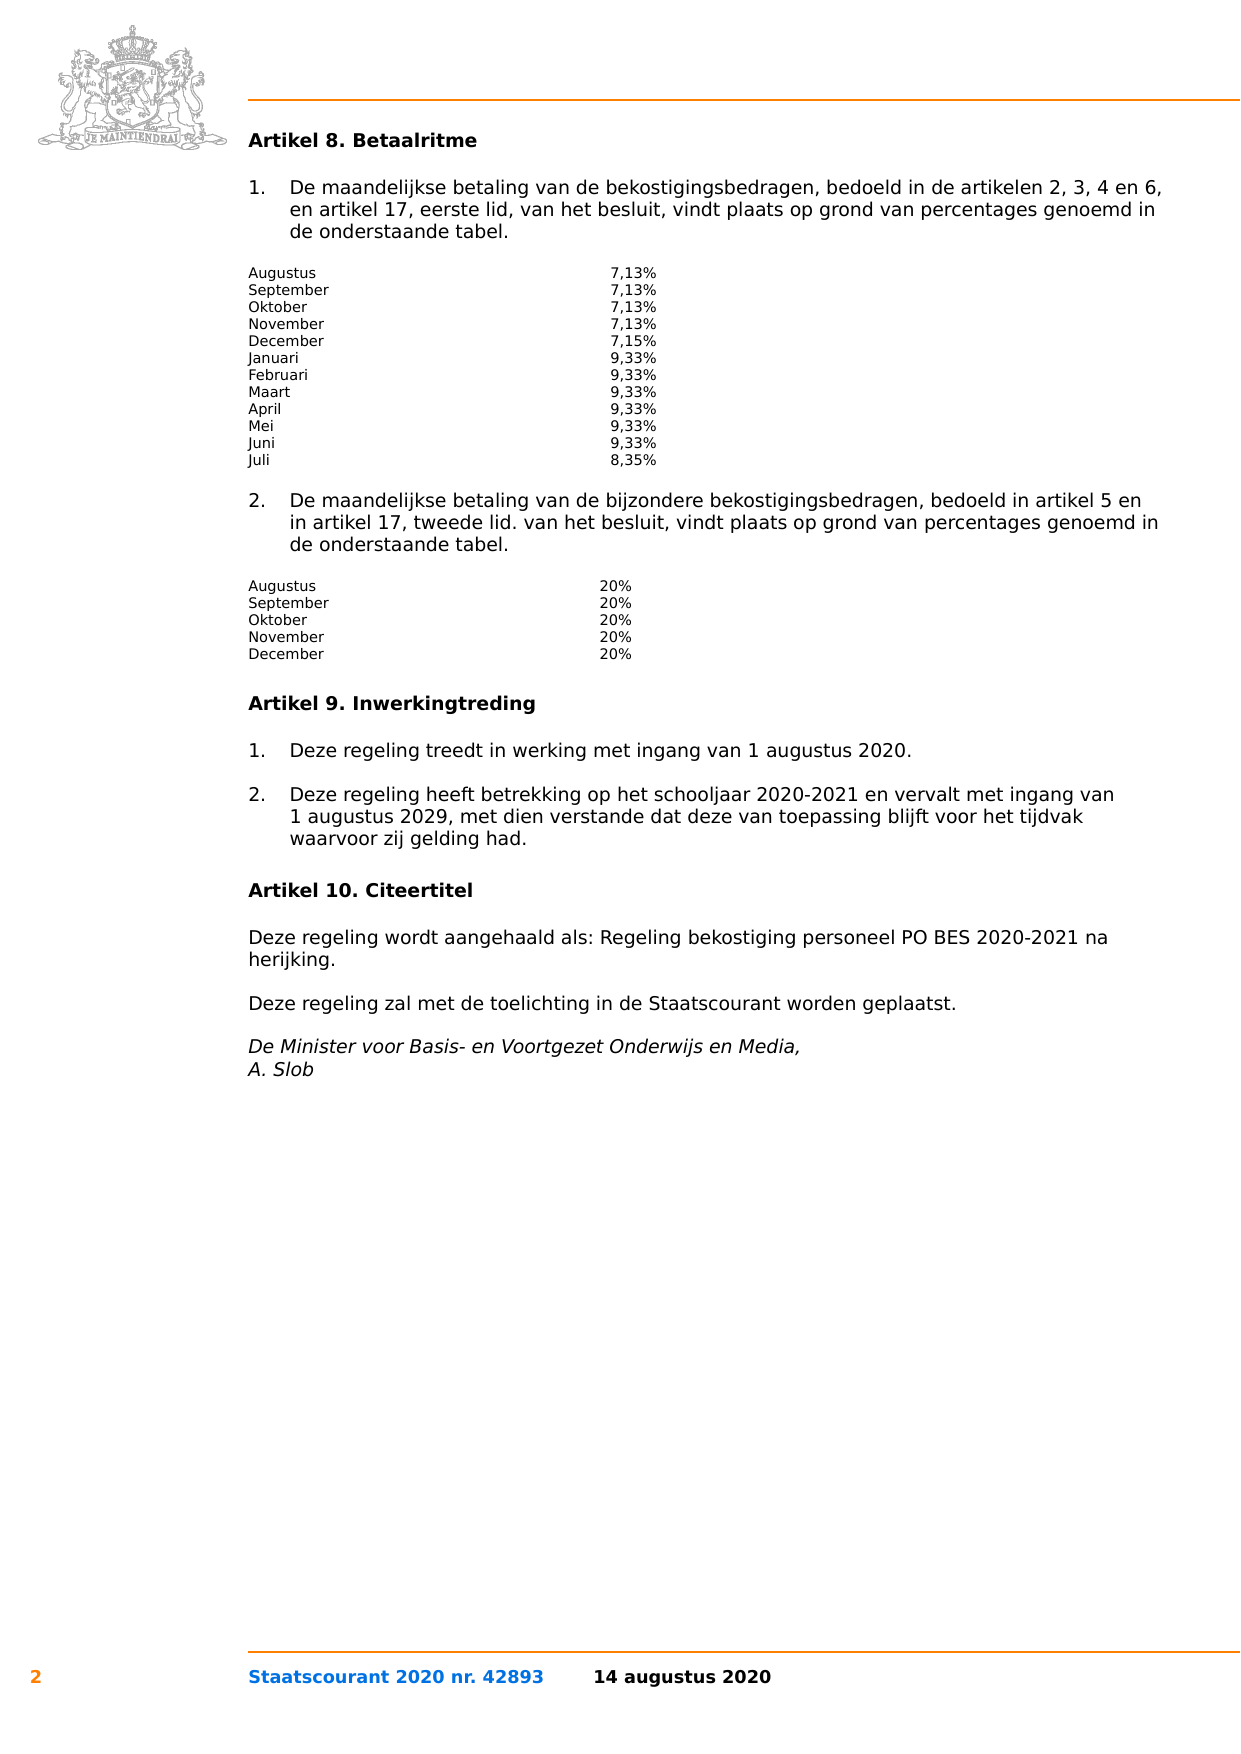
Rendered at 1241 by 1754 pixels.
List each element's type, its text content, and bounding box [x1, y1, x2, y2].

subtitle Artikel 8. Betaalritme [248, 130, 1163, 152]
table_cell 9,33% [604, 367, 1163, 383]
text Deze regeling zal met de toelichting in de Staatscourant worden geplaatst. [248, 993, 1163, 1014]
table_cell November [248, 316, 604, 333]
table_cell 20% [594, 629, 1163, 646]
picture [38, 25, 227, 150]
table_cell Januari [248, 350, 604, 367]
table_header Augustus [248, 578, 593, 595]
table_cell 9,33% [604, 418, 1163, 434]
table_cell Mei [248, 418, 604, 434]
table_header 20% [594, 578, 1163, 595]
table_cell September [248, 282, 604, 299]
table_cell September [248, 595, 593, 612]
subtitle Artikel 10. Citeertitel [248, 880, 1163, 902]
table_cell Maart [248, 384, 604, 401]
table_cell Oktober [248, 299, 604, 316]
table_cell 9,33% [604, 384, 1163, 401]
table_cell 9,33% [604, 401, 1163, 417]
text Deze regeling wordt aangehaald als: Regeling bekostiging personeel PO BES 2020-2021 na herijking. [248, 927, 1163, 971]
table_cell 20% [594, 612, 1163, 629]
table_cell Oktober [248, 612, 593, 629]
table_cell Juli [248, 451, 604, 468]
table_header Augustus [248, 265, 604, 282]
table_cell 20% [594, 646, 1163, 663]
table_cell April [248, 401, 604, 417]
table_cell November [248, 629, 593, 646]
table_header 7,13% [604, 265, 1163, 282]
text 1. Deze regeling treedt in werking met ingang van 1 augustus 2020. [248, 740, 1163, 762]
table_cell 7,13% [604, 316, 1163, 333]
table_cell 9,33% [604, 350, 1163, 367]
text 1. De maandelijkse betaling van de bekostigingsbedragen, bedoeld in de artikelen 2, 3, 4 en 6, en artikel 17, eerste lid, van het besluit, vindt plaats op grond van percentages genoemd in de onderstaande tabel. [248, 177, 1163, 243]
text De Minister voor Basis- en Voortgezet Onderwijs en Media, A. Slob [248, 1036, 1163, 1080]
text 2. De maandelijkse betaling van de bijzondere bekostigingsbedragen, bedoeld in artikel 5 en in artikel 17, tweede lid. van het besluit, vindt plaats op grond van percentages genoemd in de onderstaande tabel. [248, 490, 1163, 556]
table_cell 7,13% [604, 282, 1163, 299]
table_cell 8,35% [604, 451, 1163, 468]
table_cell 9,33% [604, 435, 1163, 451]
table_cell 20% [594, 595, 1163, 612]
table_cell 7,15% [604, 333, 1163, 349]
table_cell Juni [248, 435, 604, 451]
text 2. Deze regeling heeft betrekking op het schooljaar 2020-2021 en vervalt met ingang van 1 augustus 2029, met dien verstande dat deze van toepassing blijft voor het tijdvak waarvoor zij gelding had. [248, 784, 1163, 850]
table_cell 7,13% [604, 299, 1163, 316]
table_cell December [248, 333, 604, 349]
table_cell December [248, 646, 593, 663]
table_cell Februari [248, 367, 604, 383]
subtitle Artikel 9. Inwerkingtreding [248, 693, 1163, 715]
